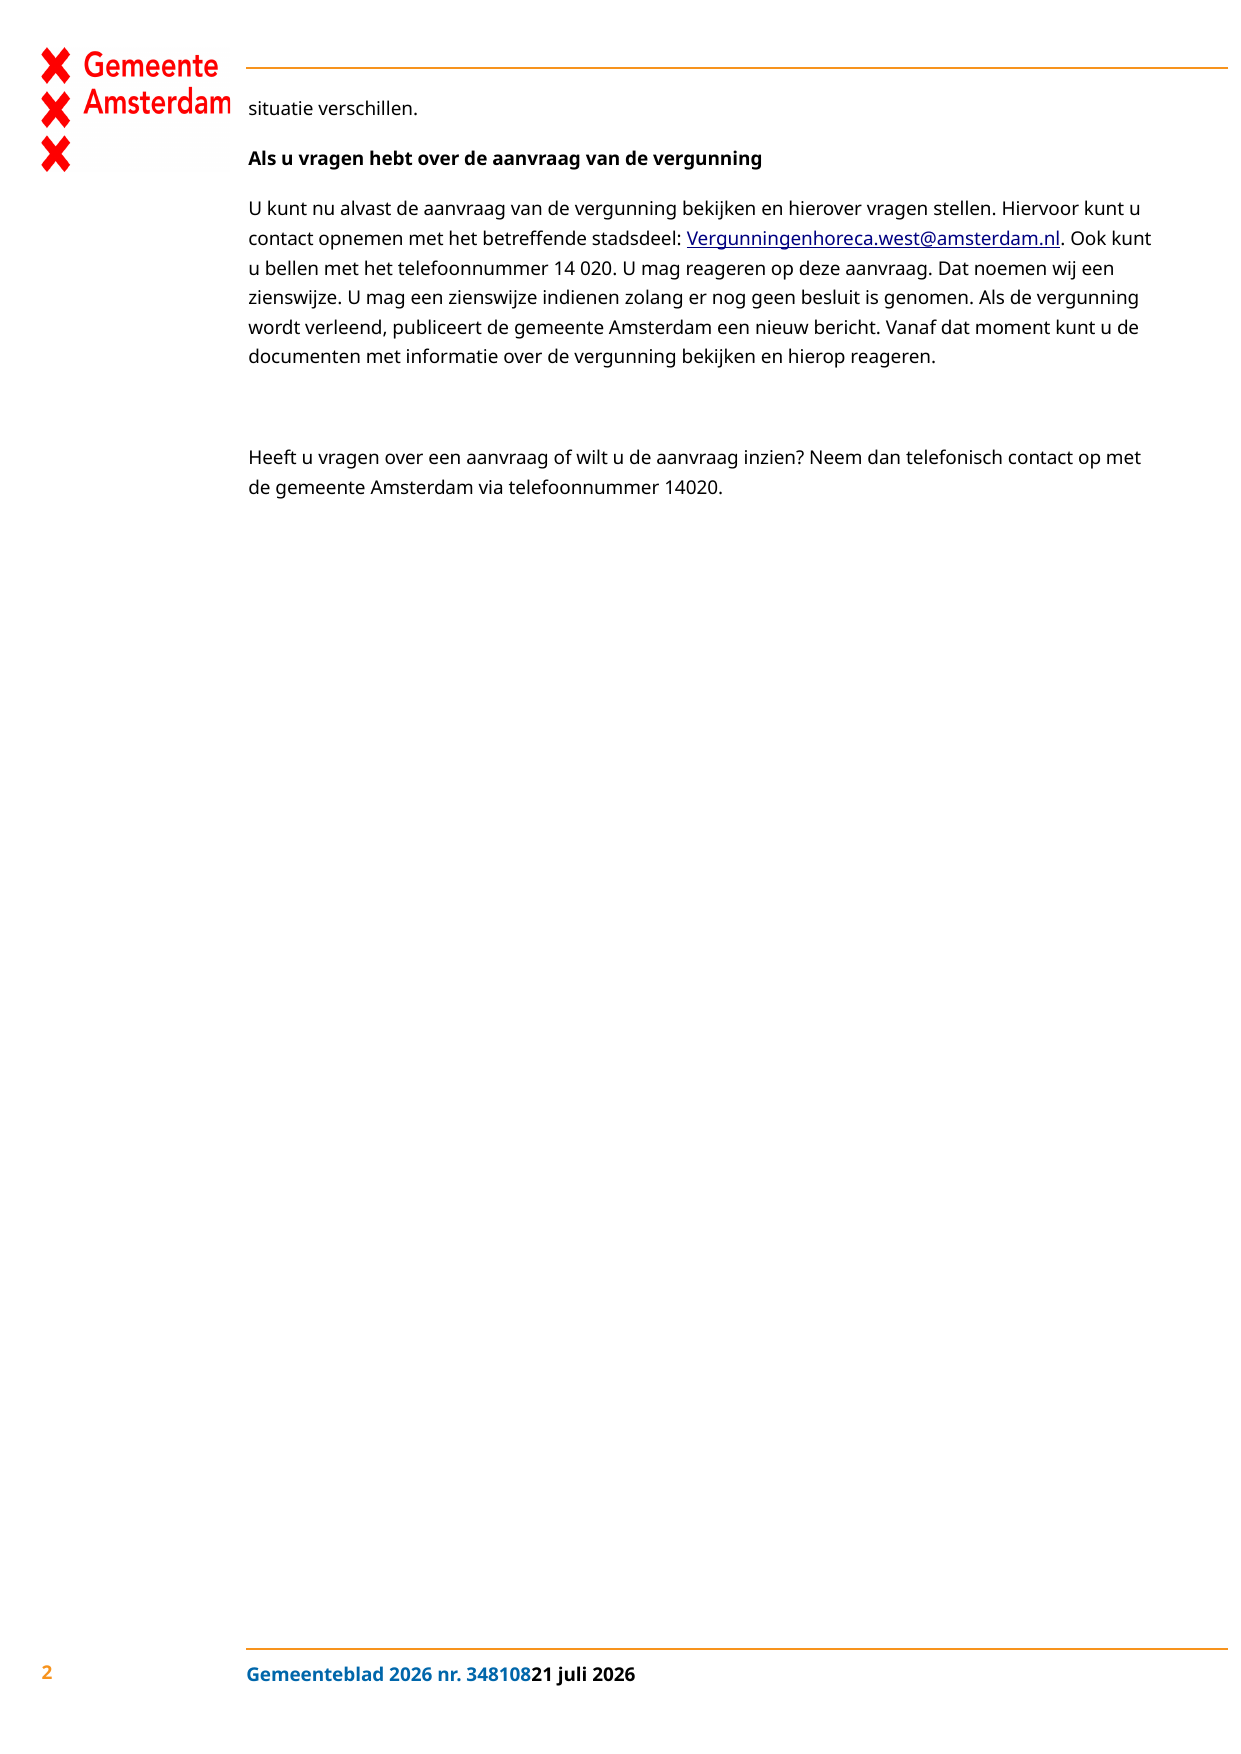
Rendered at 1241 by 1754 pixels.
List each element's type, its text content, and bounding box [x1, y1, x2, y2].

text Als u vragen hebt over de aanvraag van de vergunning [248, 145, 1152, 171]
text U kunt nu alvast de aanvraag van de vergunning bekijken en hierover vragen stellen. Hiervoor kunt u contact opnemen met het betreffende stadsdeel: Vergunningenhoreca.west@amsterdam.nl. Ook kunt u bellen met het telefoonnummer 14 020. U mag reageren op deze aanvraag. Dat noemen wij een zienswijze. U mag een zienswijze indienen zolang er nog geen besluit is genomen. Als de vergunning wordt verleend, publiceert de gemeente Amsterdam een nieuw bericht. Vanaf dat moment kunt u de documenten met informatie over de vergunning bekijken en hierop reageren. [248, 196, 1152, 369]
text Heeft u vragen over een aanvraag of wilt u de aanvraag inzien? Neem dan telefonisch contact op met de gemeente Amsterdam via telefoonnummer 14020. [248, 444, 1152, 500]
text situatie verschillen. [248, 95, 1152, 121]
picture [41, 47, 231, 172]
